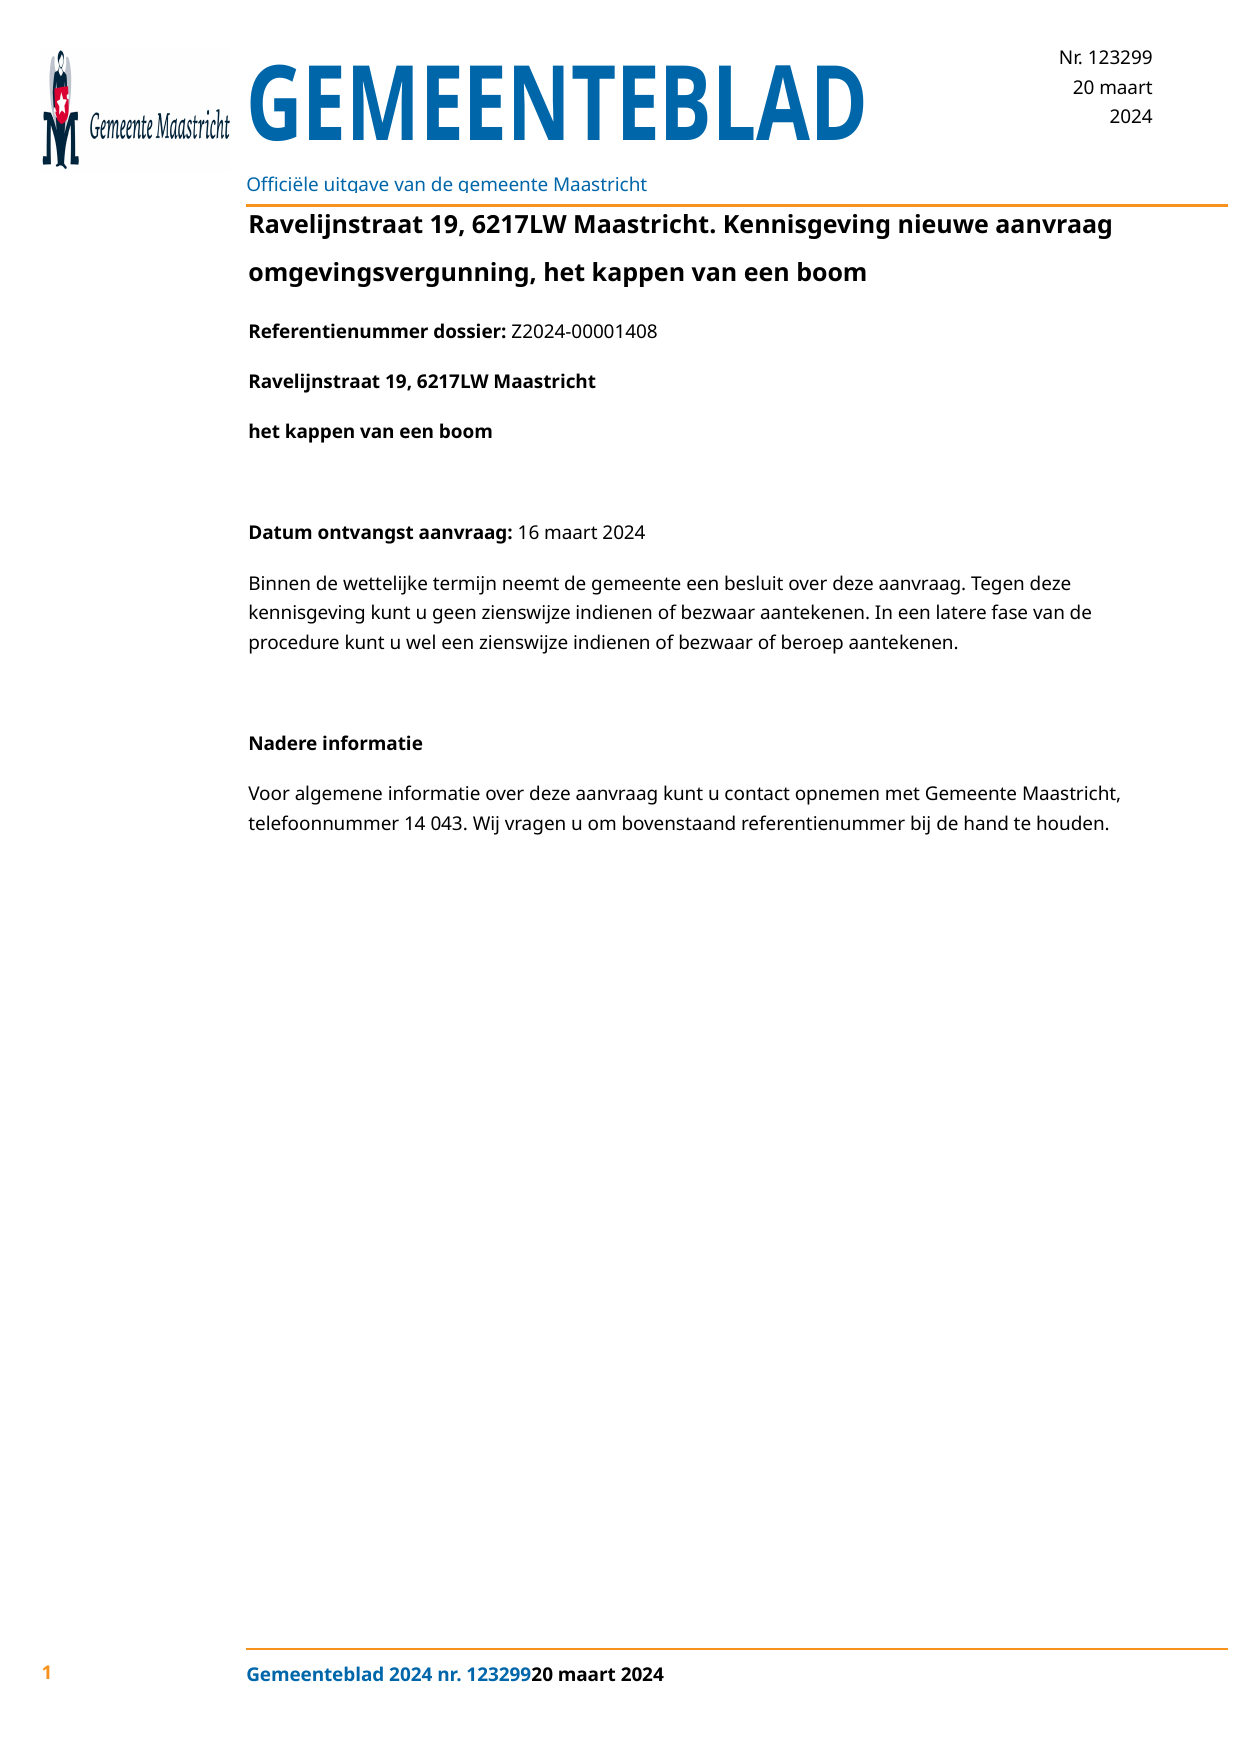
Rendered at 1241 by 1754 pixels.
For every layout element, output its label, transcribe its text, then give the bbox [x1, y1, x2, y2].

text Binnen de wettelijke termijn neemt de gemeente een besluit over deze aanvraag. Tegen deze kennisgeving kunt u geen zienswijze indienen of bezwaar aantekenen. In een latere fase van de procedure kunt u wel een zienswijze indienen of bezwaar of beroep aantekenen. [248, 570, 1152, 655]
text Voor algemene informatie over deze aanvraag kunt u contact opnemen met Gemeente Maastricht, telefoonnummer 14 043. Wij vragen u om bovenstaand referentienummer bij de hand te houden. [248, 780, 1152, 836]
text Referentienummer dossier: Z2024-00001408 [248, 318, 1152, 344]
picture [41, 47, 231, 172]
text Ravelijnstraat 19, 6217LW Maastricht [248, 368, 1152, 394]
text het kappen van een boom [248, 419, 1152, 444]
text Datum ontvangst aanvraag: 16 maart 2024 [248, 519, 1152, 545]
text Nadere informatie [248, 730, 1152, 756]
text Ravelijnstraat 19, 6217LW Maastricht. Kennisgeving nieuwe aanvraag omgevingsvergunning, het kappen van een boom [248, 207, 1152, 288]
